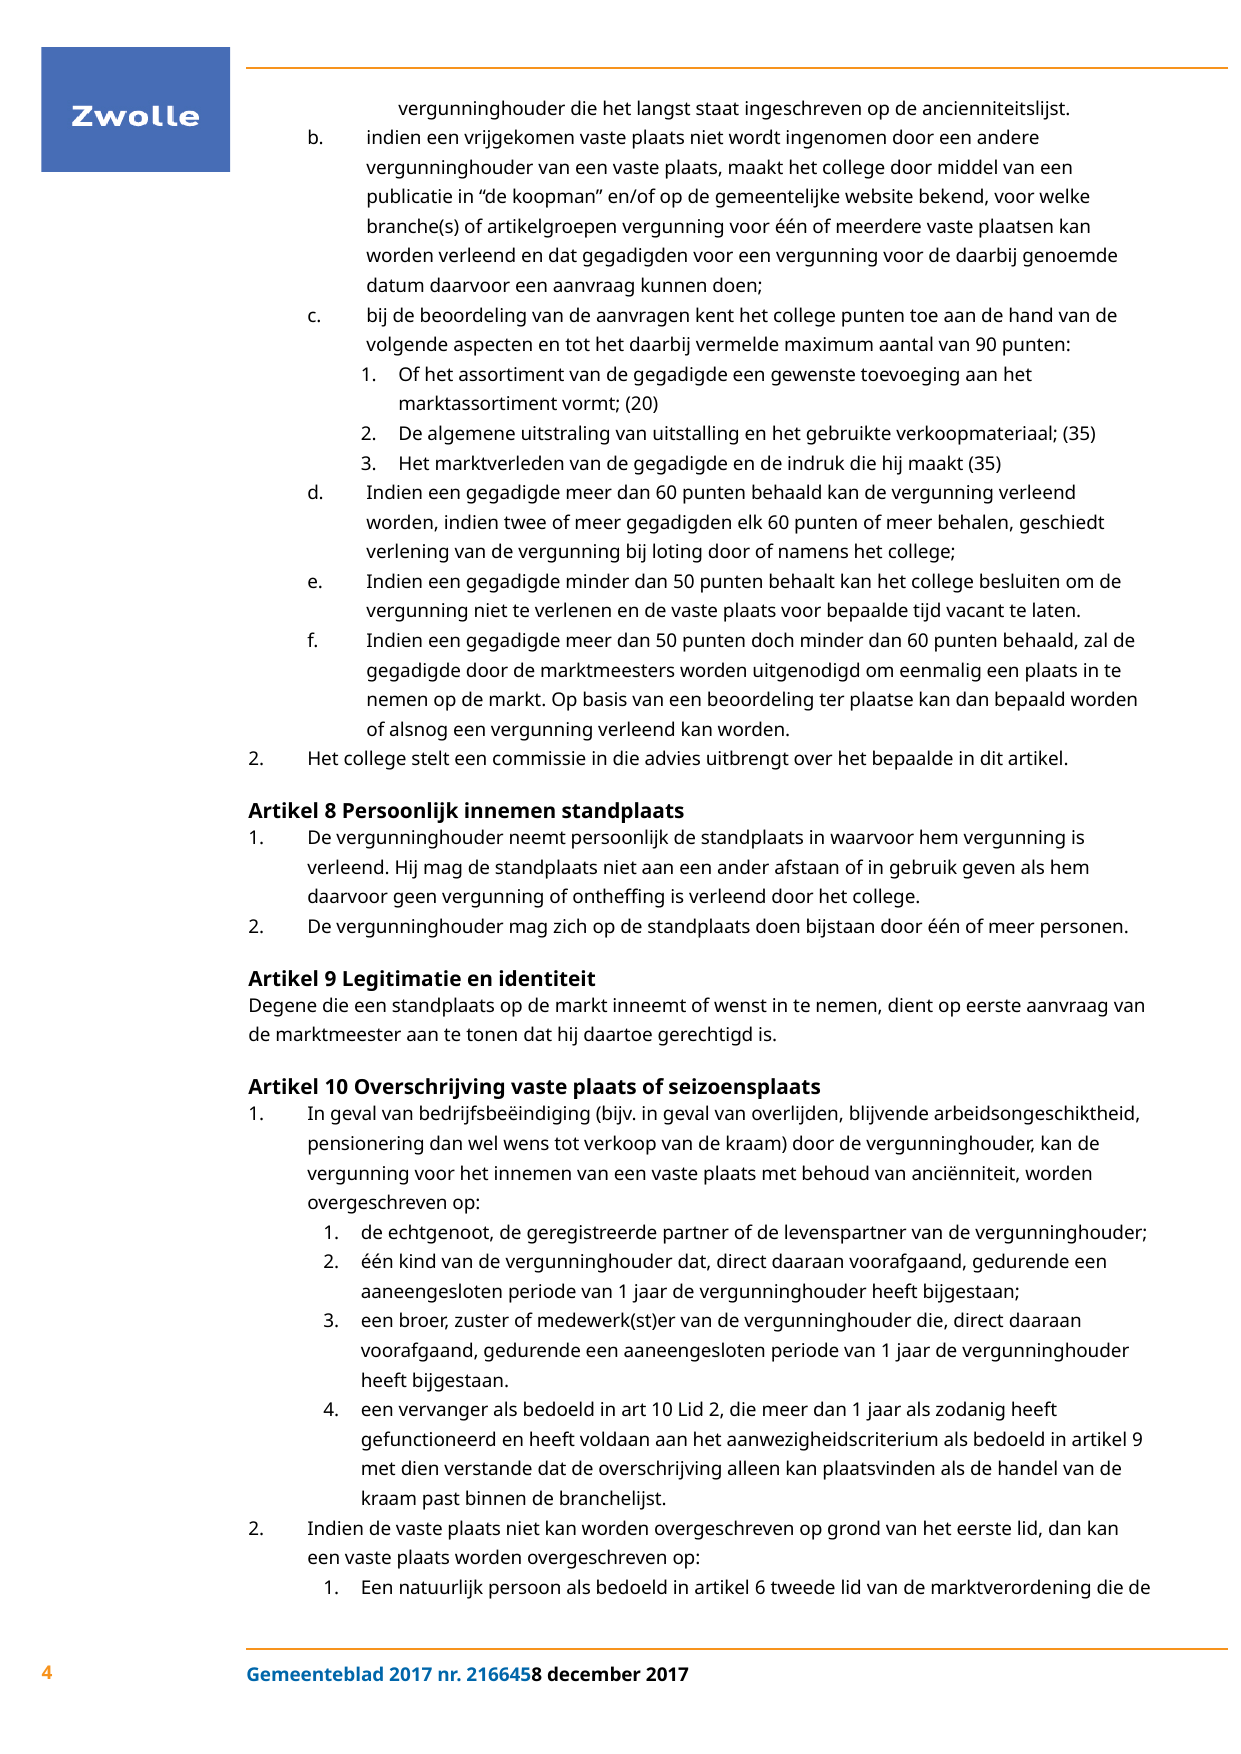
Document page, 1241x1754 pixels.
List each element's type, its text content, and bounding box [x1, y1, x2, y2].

list In geval van bedrijfsbeëindiging (bijv. in geval van overlijden, blijvende arbeidsongeschiktheid, pensionering dan wel wens tot verkoop van de kraam) door de vergunninghouder, kan de vergunning voor het innemen van een vaste plaats met behoud van anciënniteit, worden overgeschreven op: [248, 1101, 1152, 1215]
text Artikel 9 Legitimatie en identiteit [248, 964, 1152, 992]
list vergunninghouder die het langst staat ingeschreven op de ancienniteitslijst. [361, 95, 1152, 121]
list een vervanger als bedoeld in art 10 Lid 2, die meer dan 1 jaar als zodanig heeft gefunctioneerd en heeft voldaan aan het aanwezigheidscriterium als bedoeld in artikel 9 met dien verstande dat de overschrijving alleen kan plaatsvinden als de handel van de kraam past binnen de branchelijst. [323, 1396, 1152, 1511]
list de echtgenoot, de geregistreerde partner of de levenspartner van de vergunninghouder; [323, 1219, 1152, 1244]
list Of het assortiment van de gegadigde een gewenste toevoeging aan het marktassortiment vormt; (20) [361, 361, 1152, 416]
list een broer, zuster of medewerk(st)er van de vergunninghouder die, direct daaraan voorafgaand, gedurende een aaneengesloten periode van 1 jaar de vergunninghouder heeft bijgestaan. [323, 1308, 1152, 1392]
list De vergunninghouder neemt persoonlijk de standplaats in waarvoor hem vergunning is verleend. Hij mag de standplaats niet aan een ander afstaan of in gebruik geven als hem daarvoor geen vergunning of ontheffing is verleend door het college. [248, 824, 1152, 909]
list De vergunninghouder mag zich op de standplaats doen bijstaan door één of meer personen. [248, 913, 1152, 939]
list Indien de vaste plaats niet kan worden overgeschreven op grond van het eerste lid, dan kan een vaste plaats worden overgeschreven op: [248, 1515, 1152, 1570]
list Indien een gegadigde meer dan 60 punten behaald kan de vergunning verleend worden, indien twee of meer gegadigden elk 60 punten of meer behalen, geschiedt verlening van de vergunning bij loting door of namens het college; [307, 479, 1152, 564]
text Artikel 10 Overschrijving vaste plaats of seizoensplaats [248, 1072, 1152, 1101]
list één kind van de vergunninghouder dat, direct daaraan voorafgaand, gedurende een aaneengesloten periode van 1 jaar de vergunninghouder heeft bijgestaan; [323, 1248, 1152, 1304]
text Degene die een standplaats op de markt inneemt of wenst in te nemen, dient op eerste aanvraag van de marktmeester aan te tonen dat hij daartoe gerechtigd is. [248, 992, 1152, 1047]
list De algemene uitstraling van uitstalling en het gebruikte verkoopmateriaal; (35) [361, 420, 1152, 446]
list Het marktverleden van de gegadigde en de indruk die hij maakt (35) [361, 450, 1152, 476]
list Een natuurlijk persoon als bedoeld in artikel 6 tweede lid van de marktverordening die de [323, 1574, 1152, 1599]
picture [41, 47, 231, 172]
list indien een vrijgekomen vaste plaats niet wordt ingenomen door een andere vergunninghouder van een vaste plaats, maakt het college door middel van een publicatie in “de koopman” en/of op de gemeentelijke website bekend, voor welke branche(s) of artikelgroepen vergunning voor één of meerdere vaste plaatsen kan worden verleend en dat gegadigden voor een vergunning voor de daarbij genoemde datum daarvoor een aanvraag kunnen doen; [307, 124, 1152, 298]
text Artikel 8 Persoonlijk innemen standplaats [248, 796, 1152, 824]
list Indien een gegadigde minder dan 50 punten behaalt kan het college besluiten om de vergunning niet te verlenen en de vaste plaats voor bepaalde tijd vacant te laten. [307, 568, 1152, 623]
list bij de beoordeling van de aanvragen kent het college punten toe aan de hand van de volgende aspecten en tot het daarbij vermelde maximum aantal van 90 punten: [307, 302, 1152, 357]
list Indien een gegadigde meer dan 50 punten doch minder dan 60 punten behaald, zal de gegadigde door de marktmeesters worden uitgenodigd om eenmalig een plaats in te nemen op de markt. Op basis van een beoordeling ter plaatse kan dan bepaald worden of alsnog een vergunning verleend kan worden. [307, 627, 1152, 742]
list Het college stelt een commissie in die advies uitbrengt over het bepaalde in dit artikel. [248, 746, 1152, 771]
